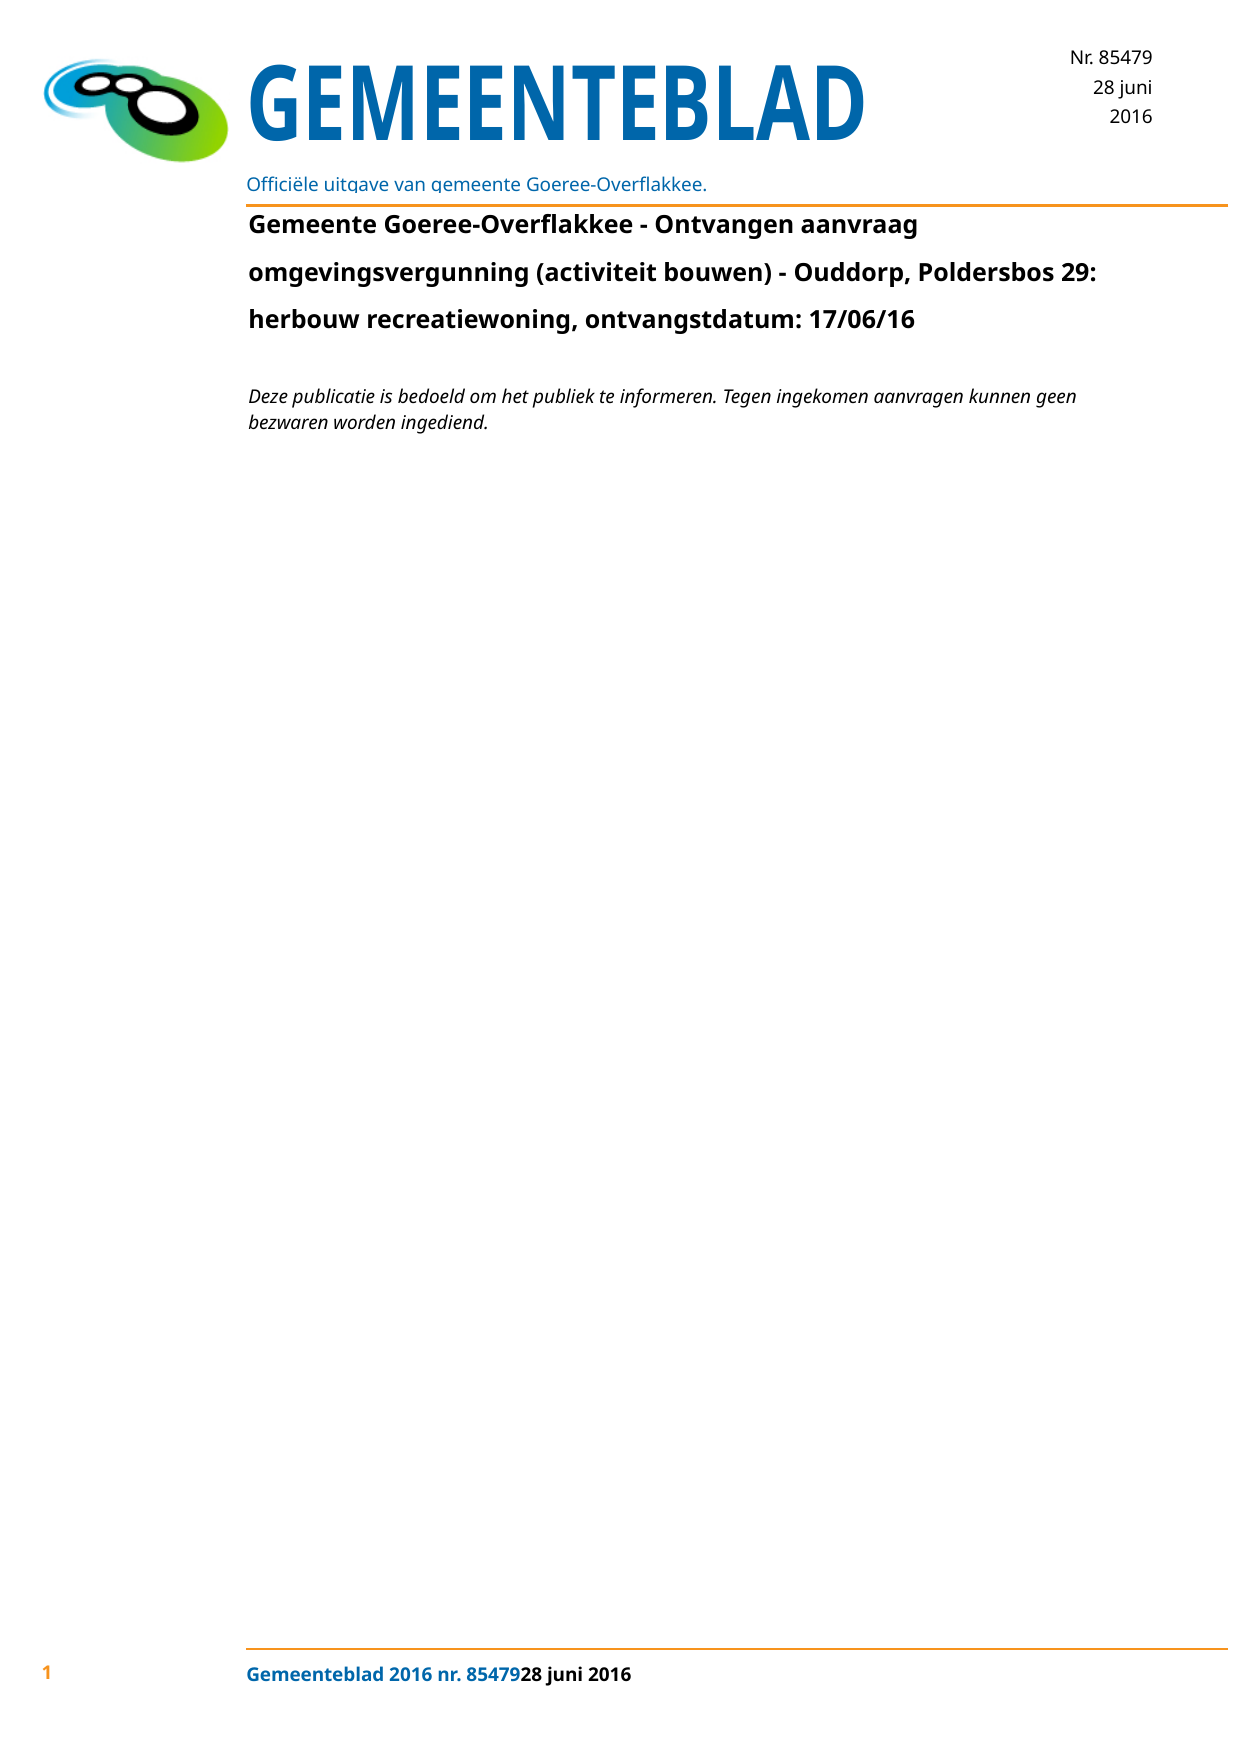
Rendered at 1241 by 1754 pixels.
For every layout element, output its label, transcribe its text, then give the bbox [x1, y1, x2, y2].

picture [41, 47, 231, 172]
text Gemeente Goeree-Overflakkee - Ontvangen aanvraag omgevingsvergunning (activiteit bouwen) - Ouddorp, Poldersbos 29: herbouw recreatiewoning, ontvangstdatum: 17/06/16 [248, 207, 1152, 336]
text Deze publicatie is bedoeld om het publiek te informeren. Tegen ingekomen aanvragen kunnen geen bezwaren worden ingediend. [248, 384, 1152, 435]
